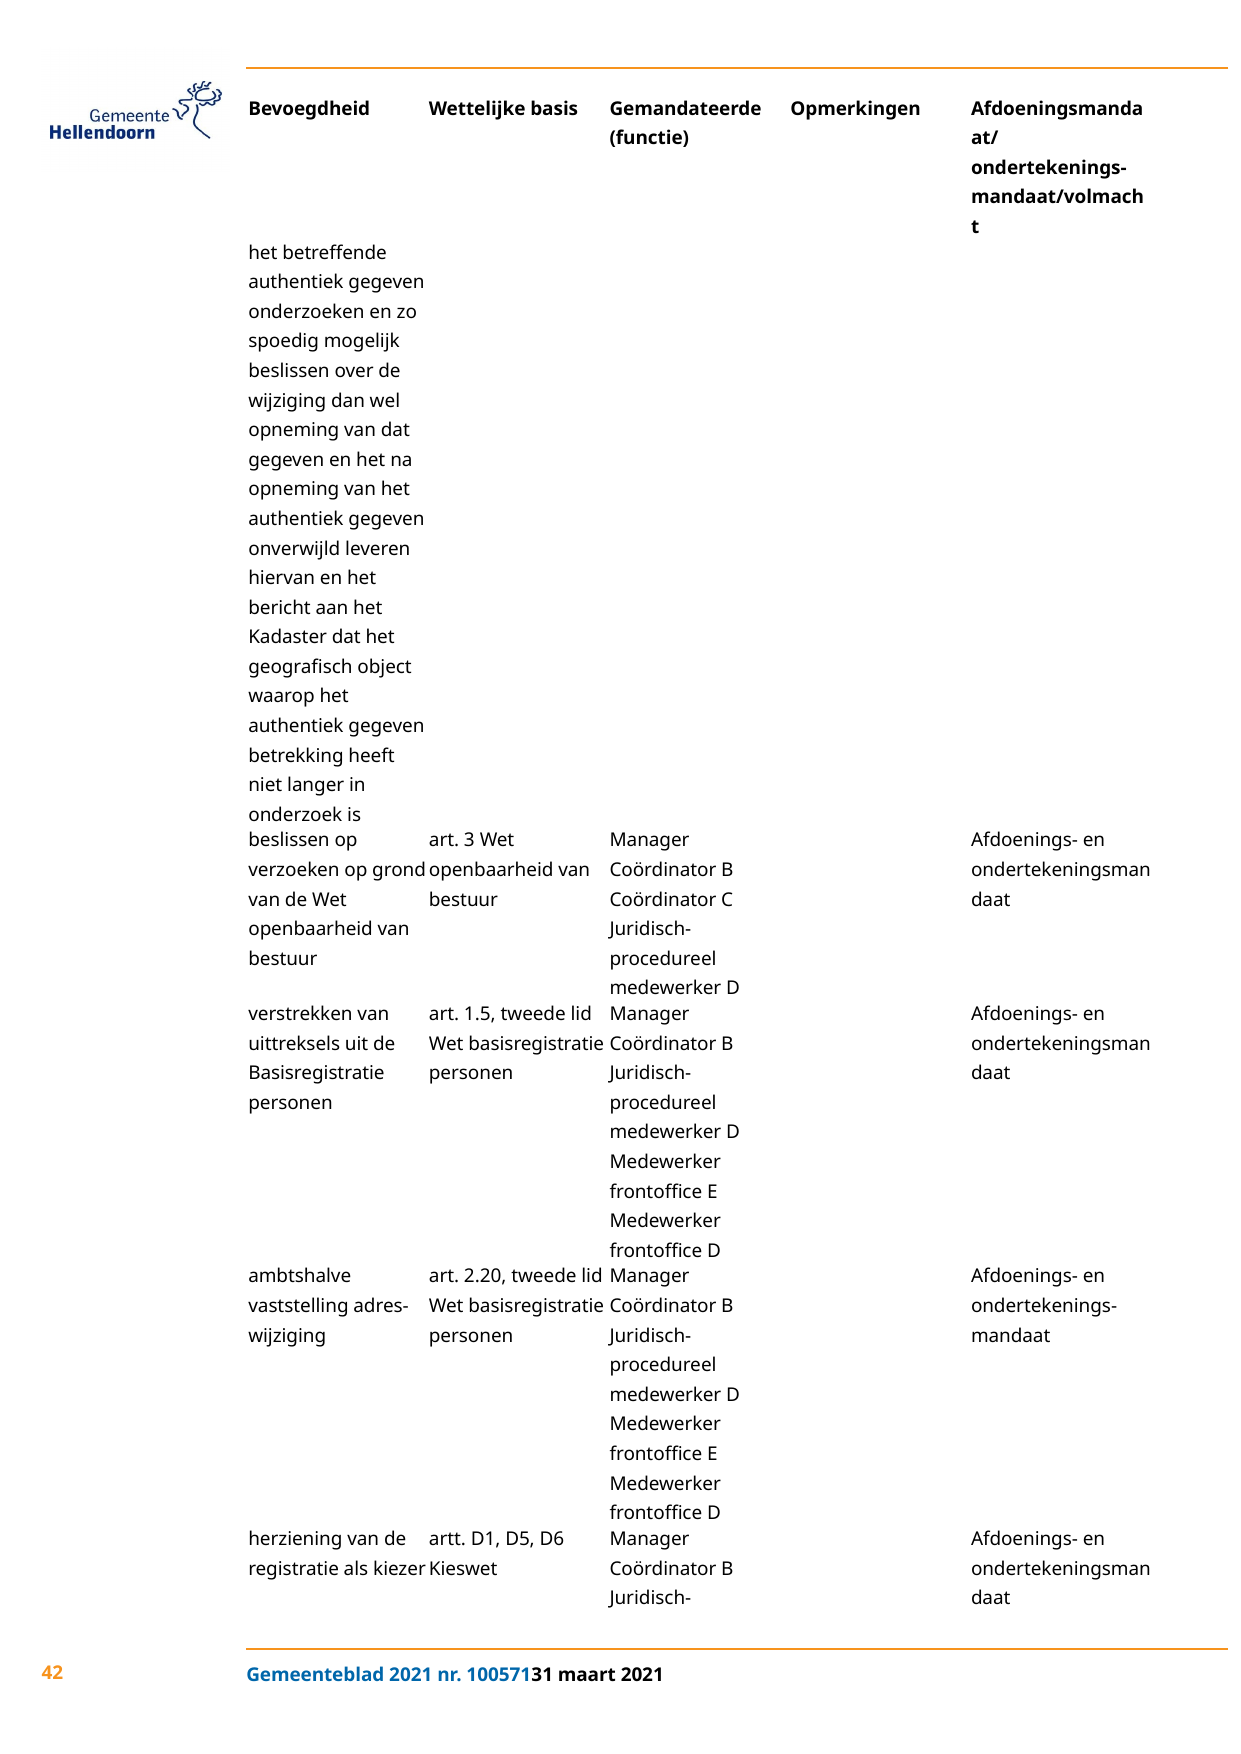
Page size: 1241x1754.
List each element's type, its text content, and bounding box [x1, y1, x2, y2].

table_cell [790, 827, 971, 1000]
table_cell het betreffende authentiek gegeven onderzoeken en zo spoedig mogelijk beslissen over de wijziging dan wel opneming van dat gegeven en het na opneming van het authentiek gegeven onverwijld leveren hiervan en het bericht aan het Kadaster dat het geografisch object waarop het authentiek gegeven betrekking heeft niet langer in onderzoek is [248, 239, 429, 827]
table_cell art. 3 Wet openbaarheid van bestuur [429, 827, 609, 1000]
table_cell Manager Coördinator B Coördinator C Juridisch- procedureel medewerker D [609, 827, 790, 1000]
table_header Afdoeningsmandaat/ ondertekenings-mandaat/volmacht [971, 95, 1152, 239]
table_cell Afdoenings- en ondertekeningsmandaat [971, 1525, 1152, 1610]
table_cell artt. D1, D5, D6 Kieswet [429, 1525, 609, 1610]
table_cell ambtshalve vaststelling adres­wijziging [248, 1263, 429, 1525]
table_cell Manager Coördinator B Juridisch- [609, 1525, 790, 1610]
table_cell [790, 1000, 971, 1263]
table_cell [971, 239, 1152, 827]
picture [41, 47, 231, 172]
table_cell [429, 239, 609, 827]
table_cell verstrekken van uittreksels uit de Basisregistratie personen [248, 1000, 429, 1263]
table_cell beslissen op verzoeken op grond van de Wet openbaarheid van bestuur [248, 827, 429, 1000]
table_cell Afdoenings- en ondertekeningsmandaat [971, 827, 1152, 1000]
table_cell [790, 1525, 971, 1610]
table_header Opmerkingen [790, 95, 971, 239]
table_cell art. 2.20, tweede lid Wet basisregistratie personen [429, 1263, 609, 1525]
table_header Gemandateerde (functie) [609, 95, 790, 239]
table_cell [790, 1263, 971, 1525]
table_cell [609, 239, 790, 827]
table_cell herziening van de registratie als kiezer [248, 1525, 429, 1610]
table_cell Manager Coördinator B Juridisch-procedureel medewerker D Medewerker frontoffice E Medewerker frontoffice D [609, 1263, 790, 1525]
table_cell [790, 239, 971, 827]
table_header Wettelijke basis [429, 95, 609, 239]
table_cell Manager Coördinator B Juridisch-procedureel medewerker D Medewerker frontoffice E Medewerker frontoffice D [609, 1000, 790, 1263]
table_cell Afdoenings- en ondertekeningsmandaat [971, 1000, 1152, 1263]
table_header Bevoegdheid [248, 95, 429, 239]
table_cell Afdoenings- en ondertekenings­mandaat [971, 1263, 1152, 1525]
table_cell art. 1.5, tweede lid Wet basisregistratie personen [429, 1000, 609, 1263]
